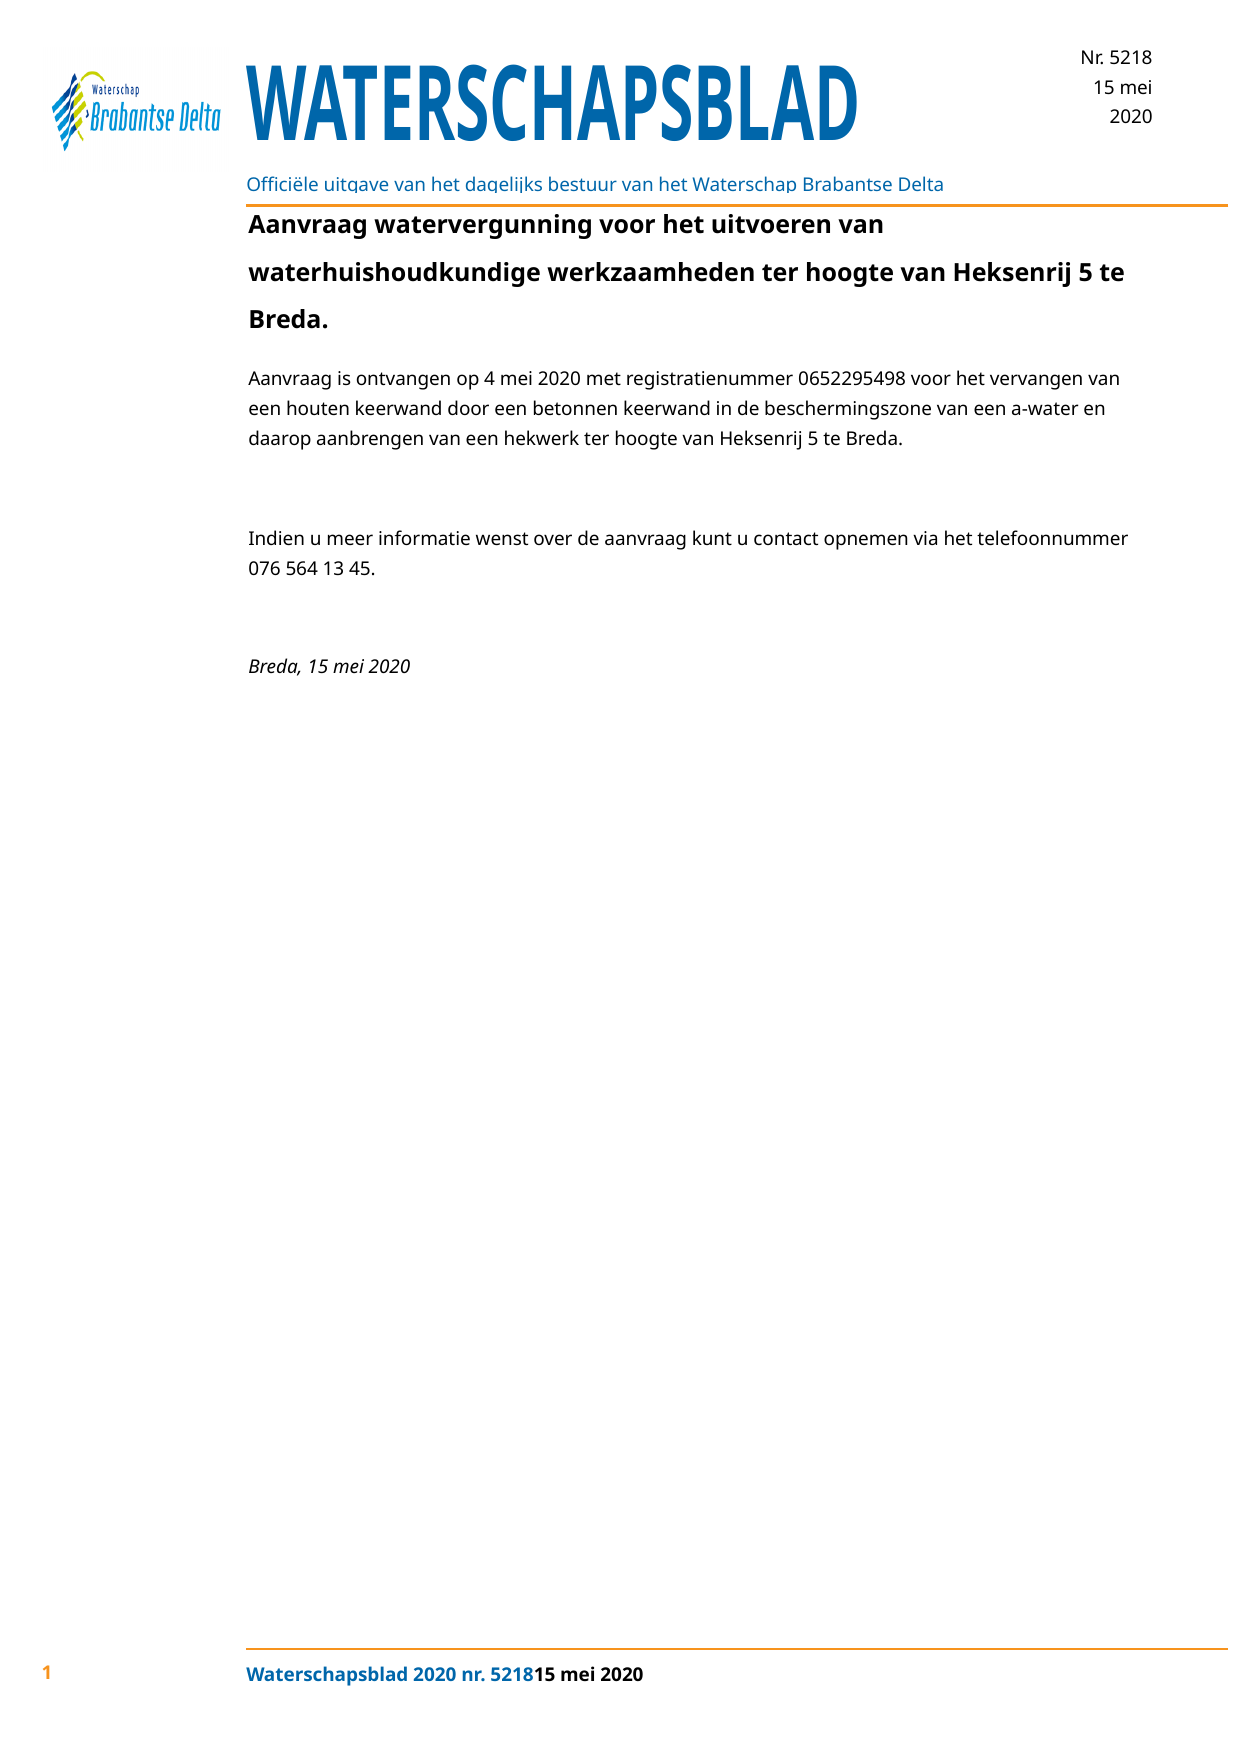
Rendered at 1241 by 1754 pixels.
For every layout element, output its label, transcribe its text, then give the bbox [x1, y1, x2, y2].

text Indien u meer informatie wenst over de aanvraag kunt u contact opnemen via het telefoonnummer 076 564 13 45. [248, 526, 1152, 581]
text Breda, 15 mei 2020 [248, 653, 1152, 679]
picture [41, 47, 231, 172]
text Aanvraag watervergunning voor het uitvoeren van waterhuishoudkundige werkzaamheden ter hoogte van Heksenrij 5 te Breda. [248, 207, 1152, 336]
text Aanvraag is ontvangen op 4 mei 2020 met registratienummer 0652295498 voor het vervangen van een houten keerwand door een betonnen keerwand in de beschermingszone van een a-water en daarop aanbrengen van een hekwerk ter hoogte van Heksenrij 5 te Breda. [248, 366, 1152, 450]
